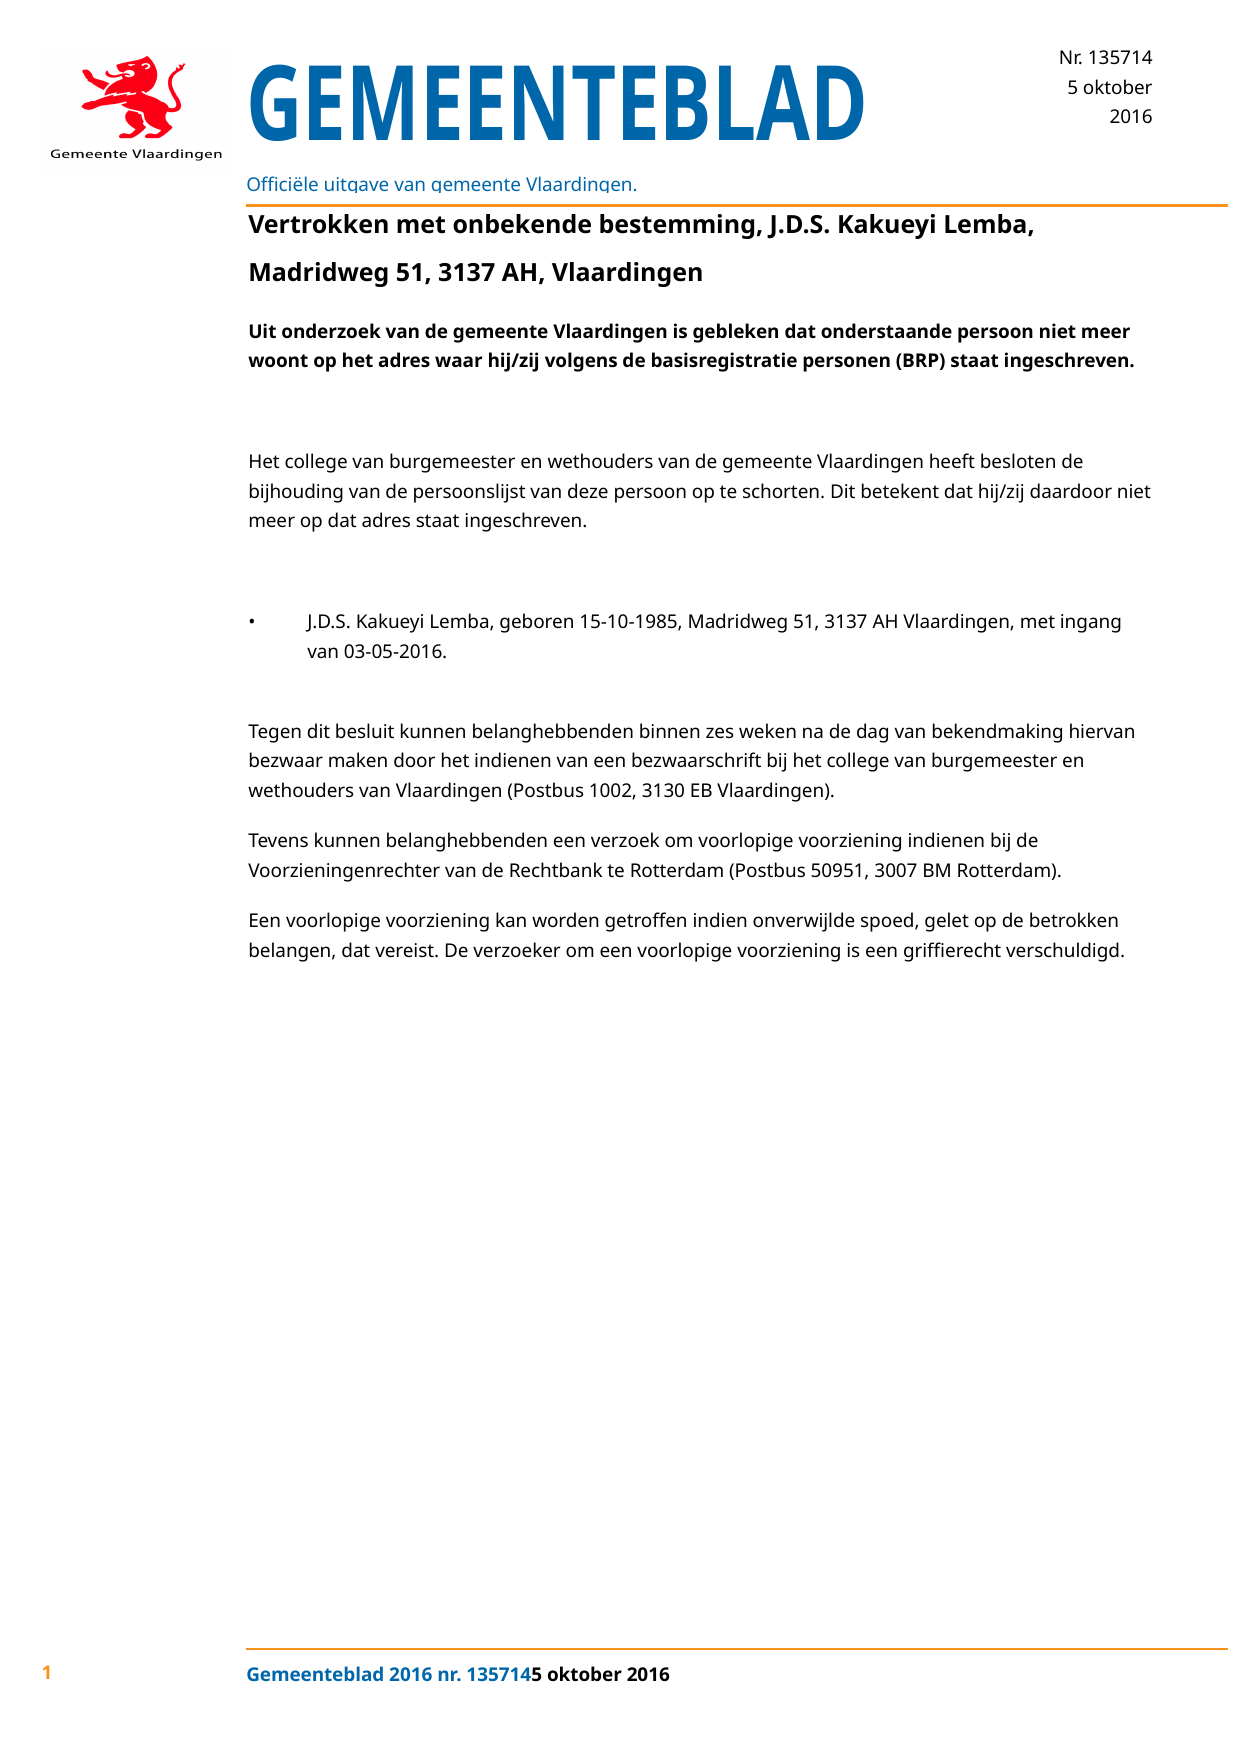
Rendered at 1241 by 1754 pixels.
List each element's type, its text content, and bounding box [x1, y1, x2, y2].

list J.D.S. Kakueyi Lemba, geboren 15-10-1985, Madridweg 51, 3137 AH Vlaardingen, met ingang van 03-05-2016. [248, 608, 1152, 664]
text Tegen dit besluit kunnen belanghebbenden binnen zes weken na de dag van bekendmaking hiervan bezwaar maken door het indienen van een bezwaarschrift bij het college van burgemeester en wethouders van Vlaardingen (Postbus 1002, 3130 EB Vlaardingen). [248, 718, 1152, 803]
text Uit onderzoek van de gemeente Vlaardingen is gebleken dat onderstaande persoon niet meer woont op het adres waar hij/zij volgens de basisregistratie personen (BRP) staat ingeschreven. [248, 318, 1152, 373]
text Vertrokken met onbekende bestemming, J.D.S. Kakueyi Lemba, Madridweg 51, 3137 AH, Vlaardingen [248, 207, 1152, 288]
text Een voorlopige voorziening kan worden getroffen indien onverwijlde spoed, gelet op de betrokken belangen, dat vereist. De verzoeker om een voorlopige voorziening is een griffierecht verschuldigd. [248, 907, 1152, 963]
text Het college van burgemeester en wethouders van de gemeente Vlaardingen heeft besloten de bijhouding van de persoonslijst van deze persoon op te schorten. Dit betekent dat hij/zij daardoor niet meer op dat adres staat ingeschreven. [248, 448, 1152, 533]
picture [41, 47, 231, 172]
text Tevens kunnen belanghebbenden een verzoek om voorlopige voorziening indienen bij de Voorzieningenrechter van de Rechtbank te Rotterdam (Postbus 50951, 3007 BM Rotterdam). [248, 827, 1152, 883]
